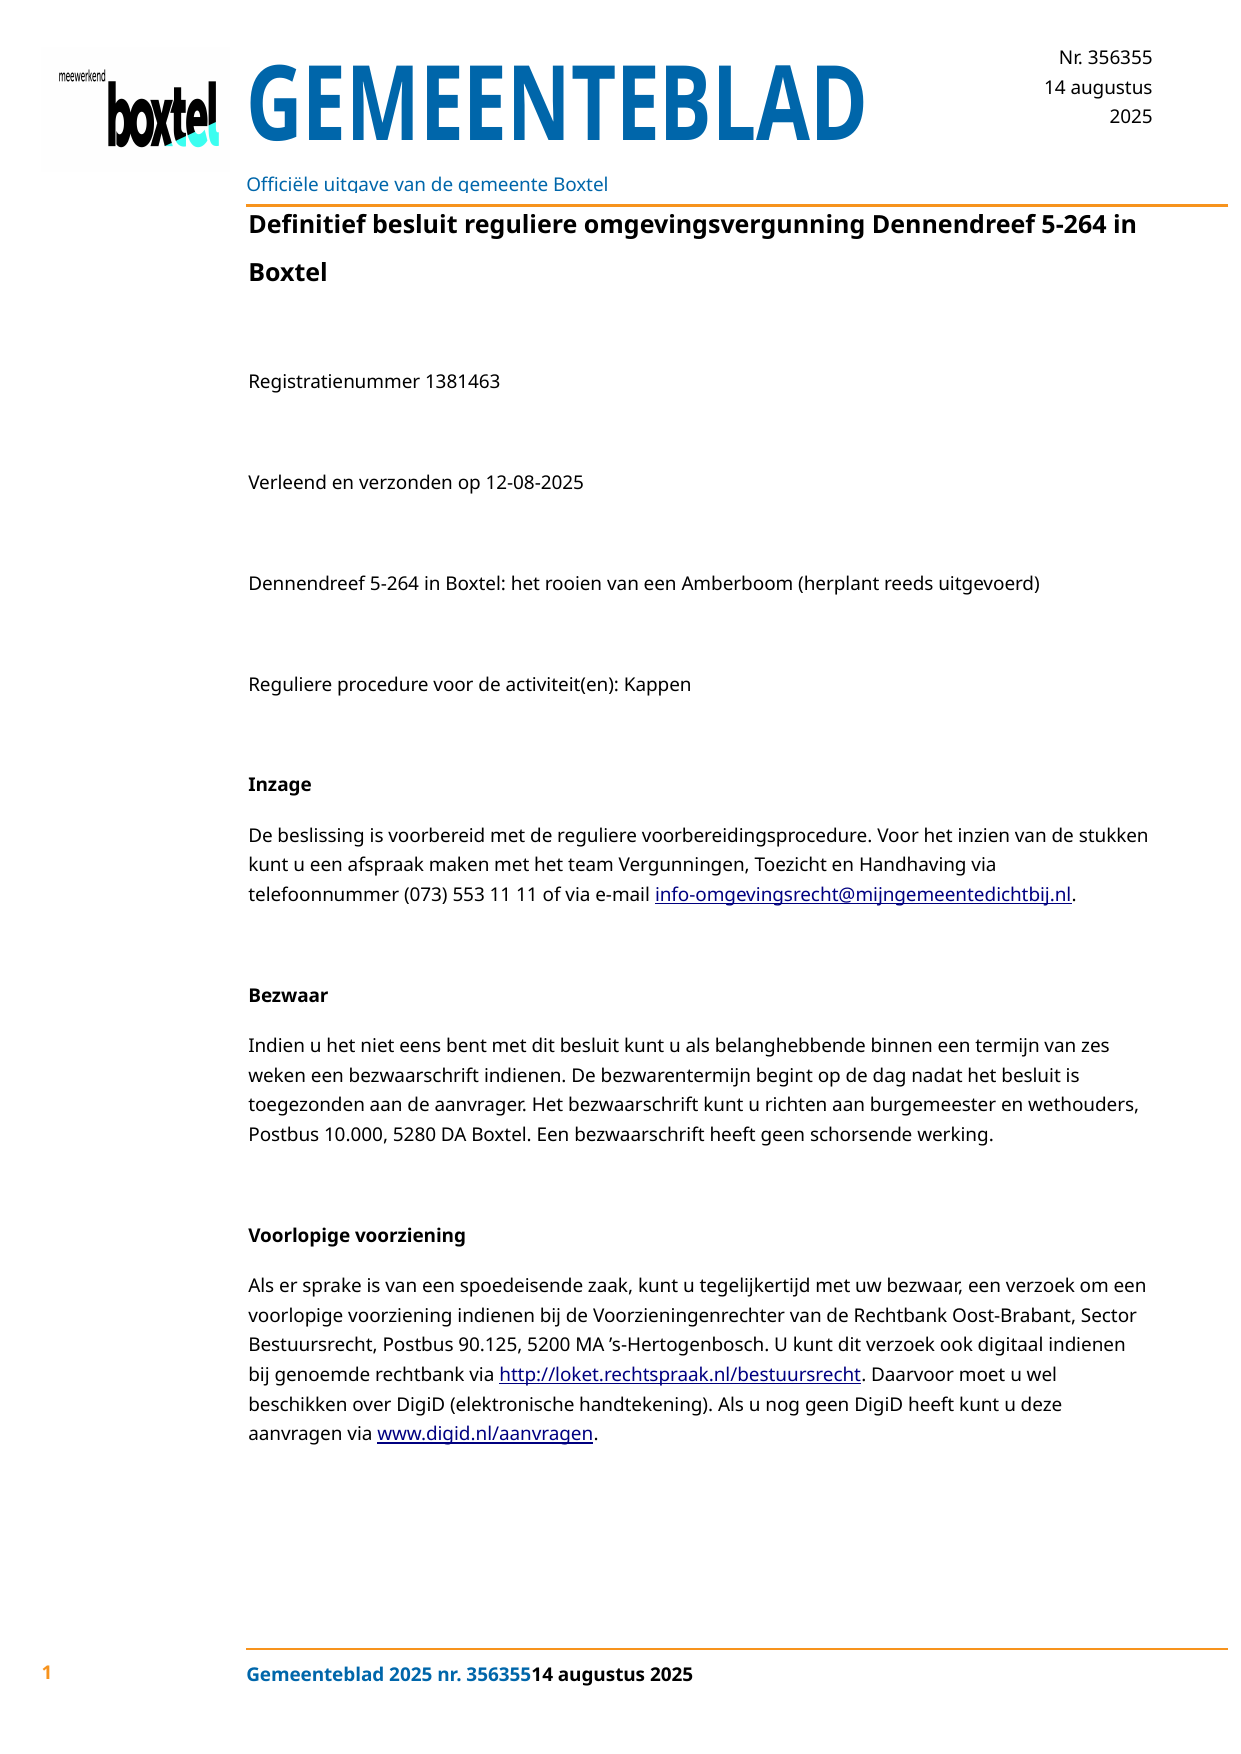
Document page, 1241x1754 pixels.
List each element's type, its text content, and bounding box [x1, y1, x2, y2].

text Inzage [248, 772, 1152, 797]
text Registratienummer 1381463 [248, 368, 1152, 394]
text Definitief besluit reguliere omgevingsvergunning Dennendreef 5-264 in Boxtel [248, 207, 1152, 288]
text Als er sprake is van een spoedeisende zaak, kunt u tegelijkertijd met uw bezwaar, een verzoek om een voorlopige voorziening indienen bij de Voorzieningenrechter van de Rechtbank Oost-Brabant, Sector Bestuursrecht, Postbus 90.125, 5200 MA ’s-Hertogenbosch. U kunt dit verzoek ook digitaal indienen bij genoemde rechtbank via http://loket.rechtspraak.nl/bestuursrecht. Daarvoor moet u wel beschikken over DigiD (elektronische handtekening). Als u nog geen DigiD heeft kunt u deze aanvragen via www.digid.nl/aanvragen. [248, 1272, 1152, 1446]
text Voorlopige voorziening [248, 1222, 1152, 1248]
text Dennendreef 5-264 in Boxtel: het rooien van een Amberboom (herplant reeds uitgevoerd) [248, 570, 1152, 596]
picture [41, 47, 231, 172]
text Bezwaar [248, 982, 1152, 1008]
text Indien u het niet eens bent met dit besluit kunt u als belanghebbende binnen een termijn van zes weken een bezwaarschrift indienen. De bezwarentermijn begint op de dag nadat het besluit is toegezonden aan de aanvrager. Het bezwaarschrift kunt u richten aan burgemeester en wethouders, Postbus 10.000, 5280 DA Boxtel. Een bezwaarschrift heeft geen schorsende werking. [248, 1032, 1152, 1147]
text De beslissing is voorbereid met de reguliere voorbereidingsprocedure. Voor het inzien van de stukken kunt u een afspraak maken met het team Vergunningen, Toezicht en Handhaving via telefoonnummer (073) 553 11 11 of via e-mail info-omgevingsrecht@mijngemeentedichtbij.nl. [248, 822, 1152, 907]
text Verleend en verzonden op 12-08-2025 [248, 469, 1152, 495]
text Reguliere procedure voor de activiteit(en): Kappen [248, 671, 1152, 697]
